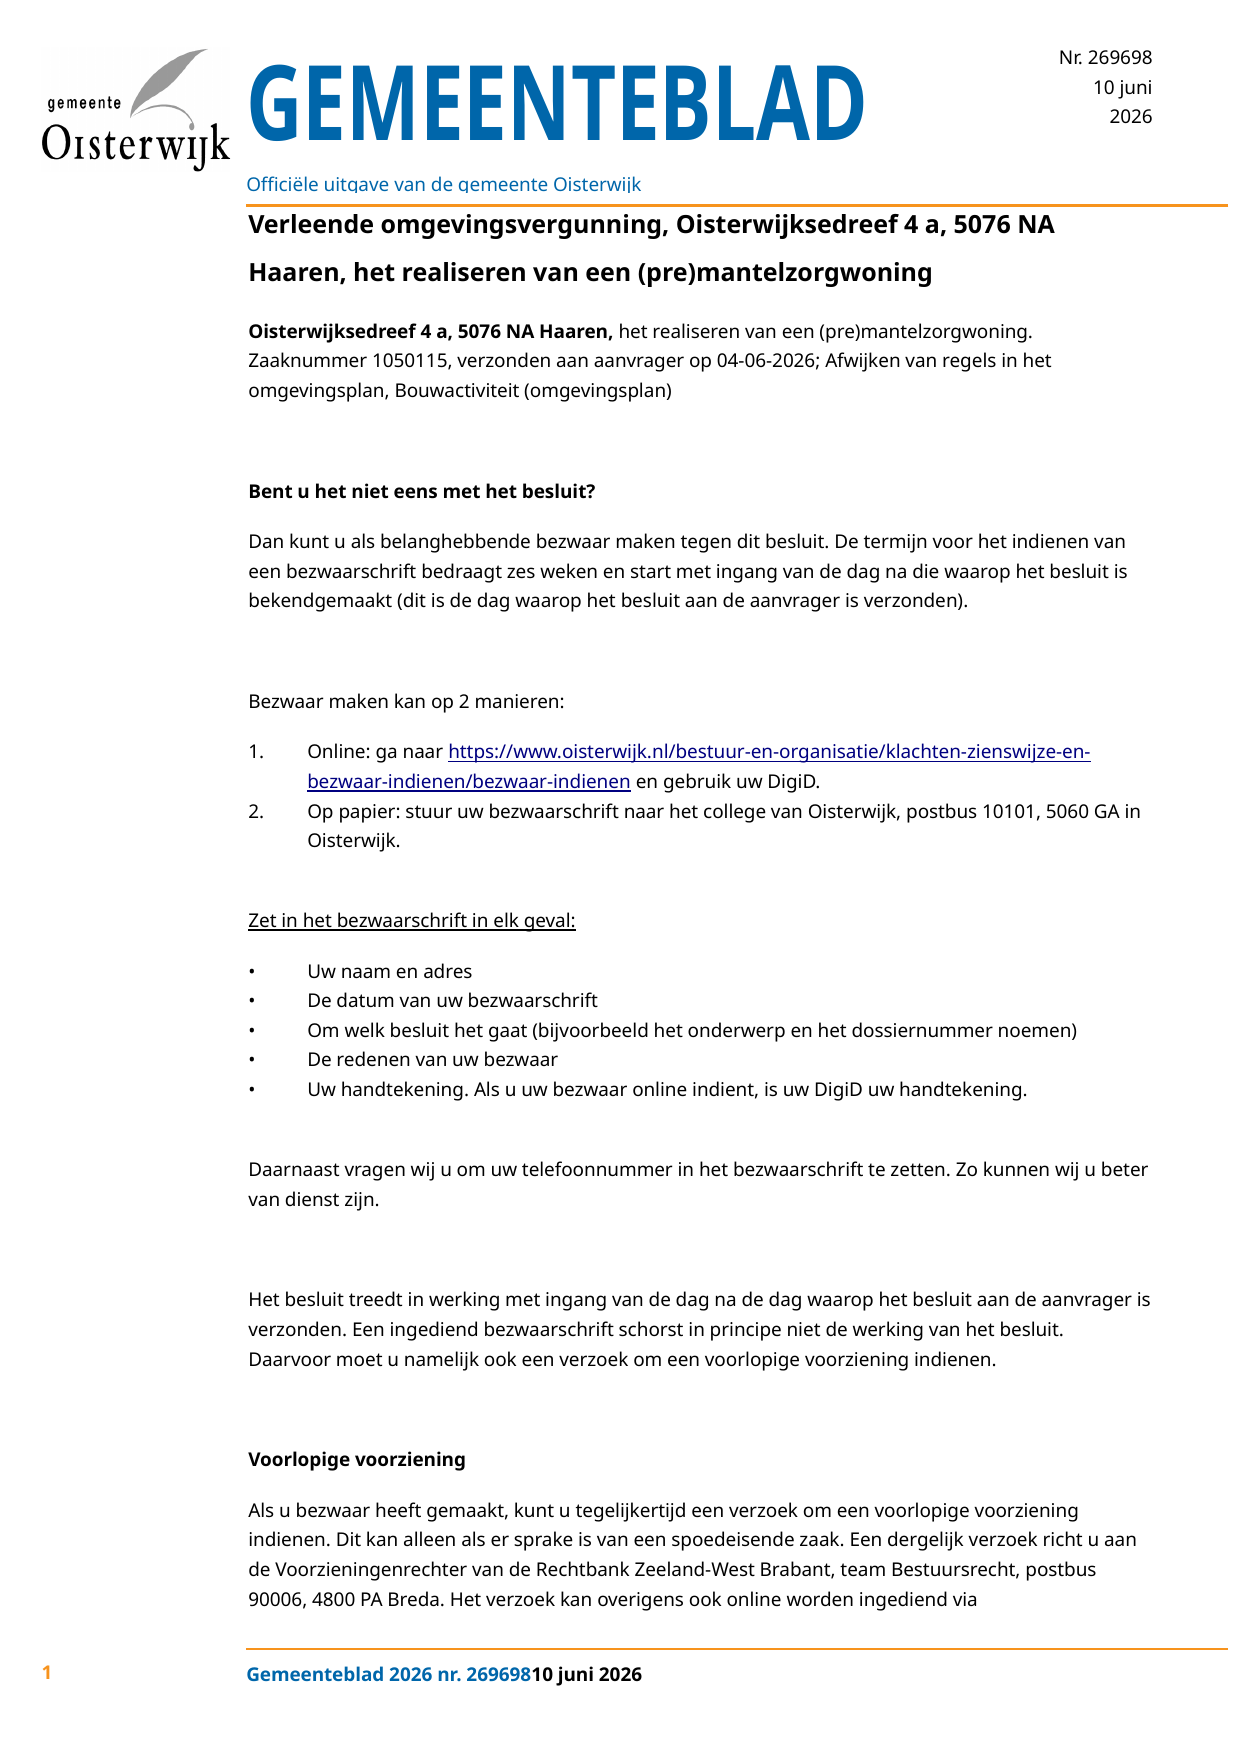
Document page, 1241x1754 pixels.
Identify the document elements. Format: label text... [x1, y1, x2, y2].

list De redenen van uw bezwaar [248, 1047, 1152, 1072]
text Bezwaar maken kan op 2 manieren: [248, 688, 1152, 714]
text Dan kunt u als belanghebbende bezwaar maken tegen dit besluit. De termijn voor het indienen van een bezwaarschrift bedraagt zes weken en start met ingang van de dag na die waarop het besluit is bekendgemaakt (dit is de dag waarop het besluit aan de aanvrager is verzonden). [248, 528, 1152, 613]
picture [41, 47, 231, 172]
text Als u bezwaar heeft gemaakt, kunt u tegelijkertijd een verzoek om een voorlopige voorziening indienen. Dit kan alleen als er sprake is van een spoedeisende zaak. Een dergelijk verzoek richt u aan de Voorzieningenrechter van de Rechtbank Zeeland-West Brabant, team Bestuursrecht, postbus 90006, 4800 PA Breda. Het verzoek kan overigens ook online worden ingediend via [248, 1497, 1152, 1612]
text Bent u het niet eens met het besluit? [248, 478, 1152, 504]
text Verleende omgevingsvergunning, Oisterwijksedreef 4 a, 5076 NA Haaren, het realiseren van een (pre)mantelzorgwoning [248, 207, 1152, 288]
list De datum van uw bezwaarschrift [248, 987, 1152, 1013]
list Om welk besluit het gaat (bijvoorbeeld het onderwerp en het dossiernummer noemen) [248, 1017, 1152, 1043]
text Zet in het bezwaarschrift in elk geval: [248, 907, 1152, 933]
text Daarnaast vragen wij u om uw telefoonnummer in het bezwaarschrift te zetten. Zo kunnen wij u beter van dienst zijn. [248, 1156, 1152, 1212]
text Het besluit treedt in werking met ingang van de dag na de dag waarop het besluit aan de aanvrager is verzonden. Een ingediend bezwaarschrift schorst in principe niet de werking van het besluit. Daarvoor moet u namelijk ook een verzoek om een voorlopige voorziening indienen. [248, 1287, 1152, 1372]
list Uw naam en adres [248, 958, 1152, 984]
list Op papier: stuur uw bezwaarschrift naar het college van Oisterwijk, postbus 10101, 5060 GA in Oisterwijk. [248, 798, 1152, 853]
list Online: ga naar https://www.oisterwijk.nl/bestuur-en-organisatie/klachten-zienswijze-en-bezwaar-indienen/bezwaar-indienen en gebruik uw DigiD. [248, 739, 1152, 794]
text Voorlopige voorziening [248, 1447, 1152, 1472]
list Uw handtekening. Als u uw bezwaar online indient, is uw DigiD uw handtekening. [248, 1076, 1152, 1102]
text Oisterwijksedreef 4 a, 5076 NA Haaren, het realiseren van een (pre)mantelzorgwoning. Zaaknummer 1050115, verzonden aan aanvrager op 04-06-2026; Afwijken van regels in het omgevingsplan, Bouwactiviteit (omgevingsplan) [248, 318, 1152, 403]
